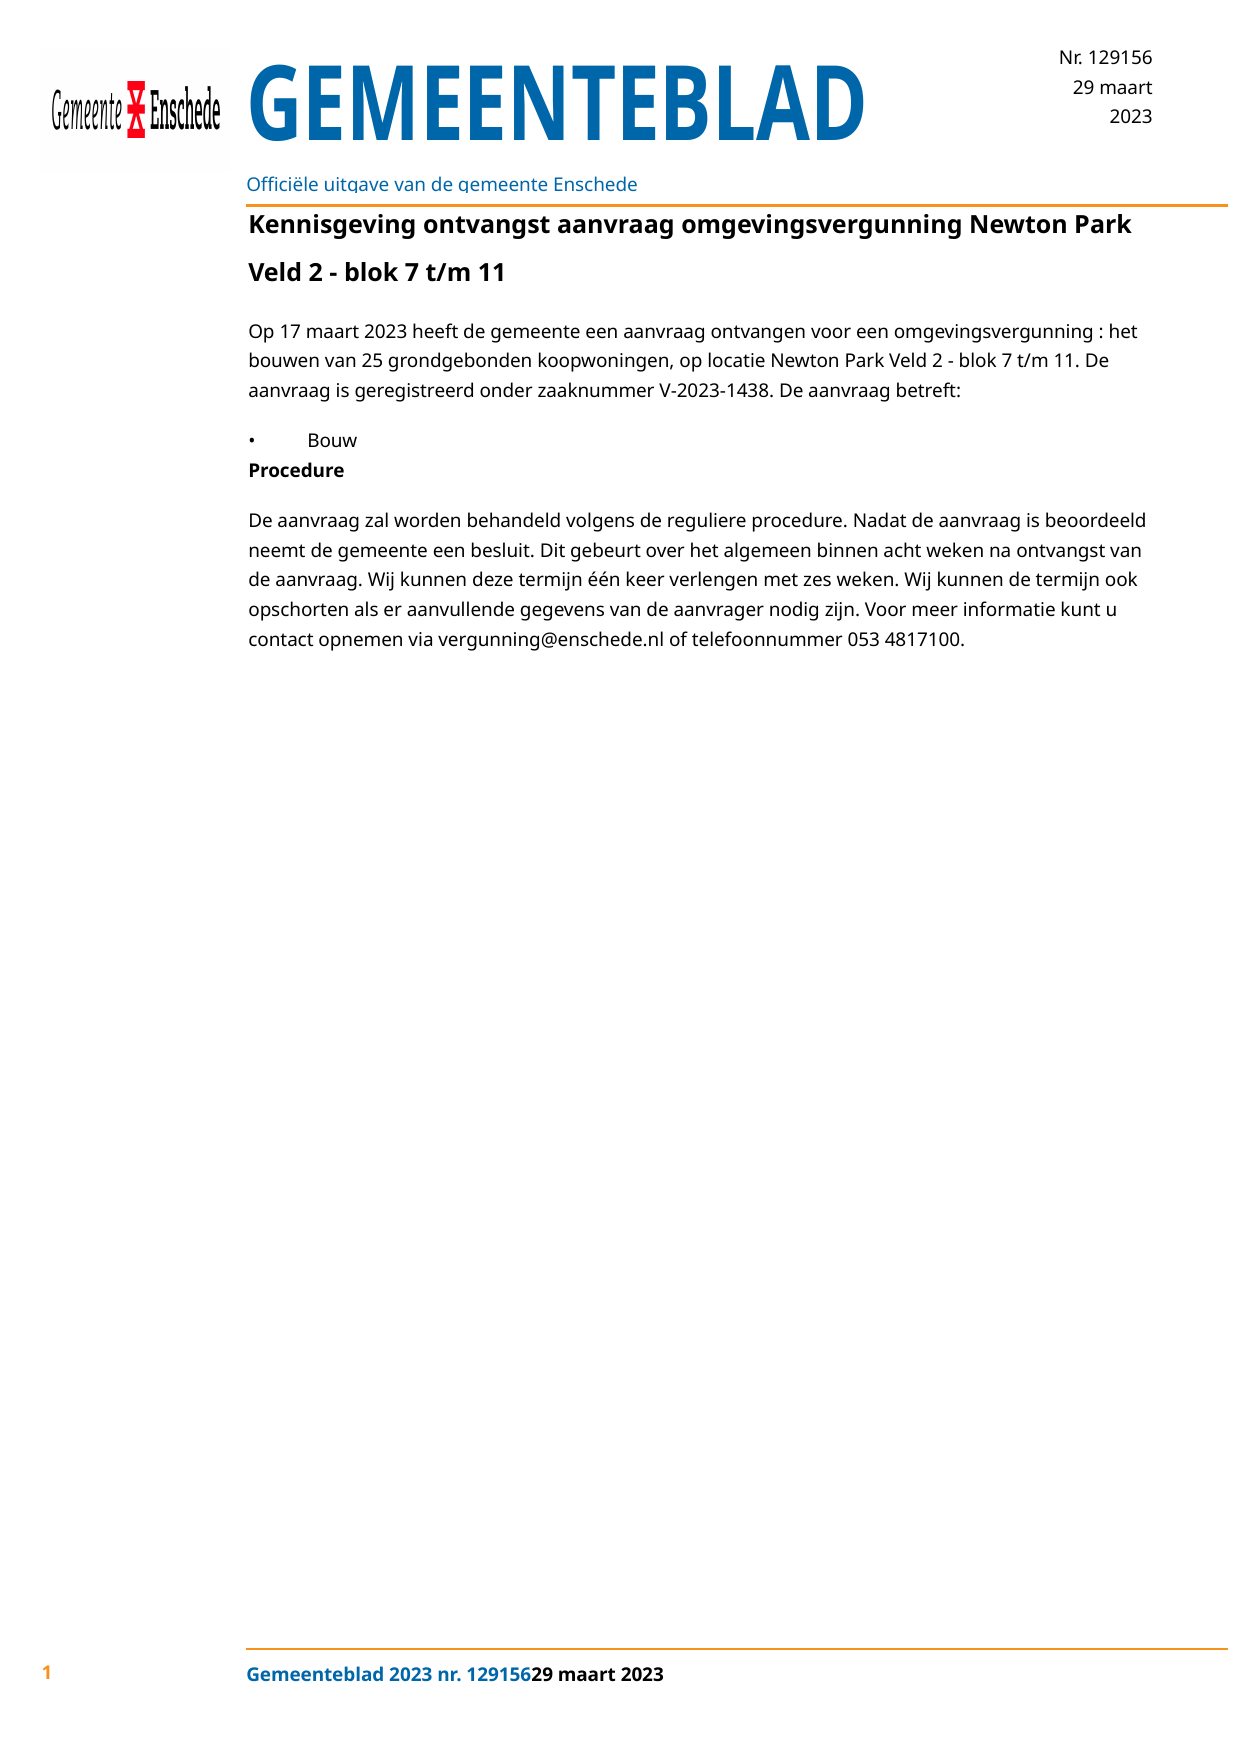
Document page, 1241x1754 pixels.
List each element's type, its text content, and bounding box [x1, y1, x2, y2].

list Bouw [248, 427, 1152, 453]
text Kennisgeving ontvangst aanvraag omgevingsvergunning Newton Park Veld 2 - blok 7 t/m 11 [248, 207, 1152, 288]
text De aanvraag zal worden behandeld volgens de reguliere procedure. Nadat de aanvraag is beoordeeld neemt de gemeente een besluit. Dit gebeurt over het algemeen binnen acht weken na ontvangst van de aanvraag. Wij kunnen deze termijn één keer verlengen met zes weken. Wij kunnen de termijn ook opschorten als er aanvullende gegevens van de aanvrager nodig zijn. Voor meer informatie kunt u contact opnemen via vergunning@enschede.nl of telefoonnummer 053 4817100. [248, 507, 1152, 652]
picture [41, 47, 231, 172]
text Procedure [248, 457, 1152, 483]
text Op 17 maart 2023 heeft de gemeente een aanvraag ontvangen voor een omgevingsvergunning : het bouwen van 25 grondgebonden koopwoningen, op locatie Newton Park Veld 2 - blok 7 t/m 11. De aanvraag is geregistreerd onder zaaknummer V-2023-1438. De aanvraag betreft: [248, 318, 1152, 403]
